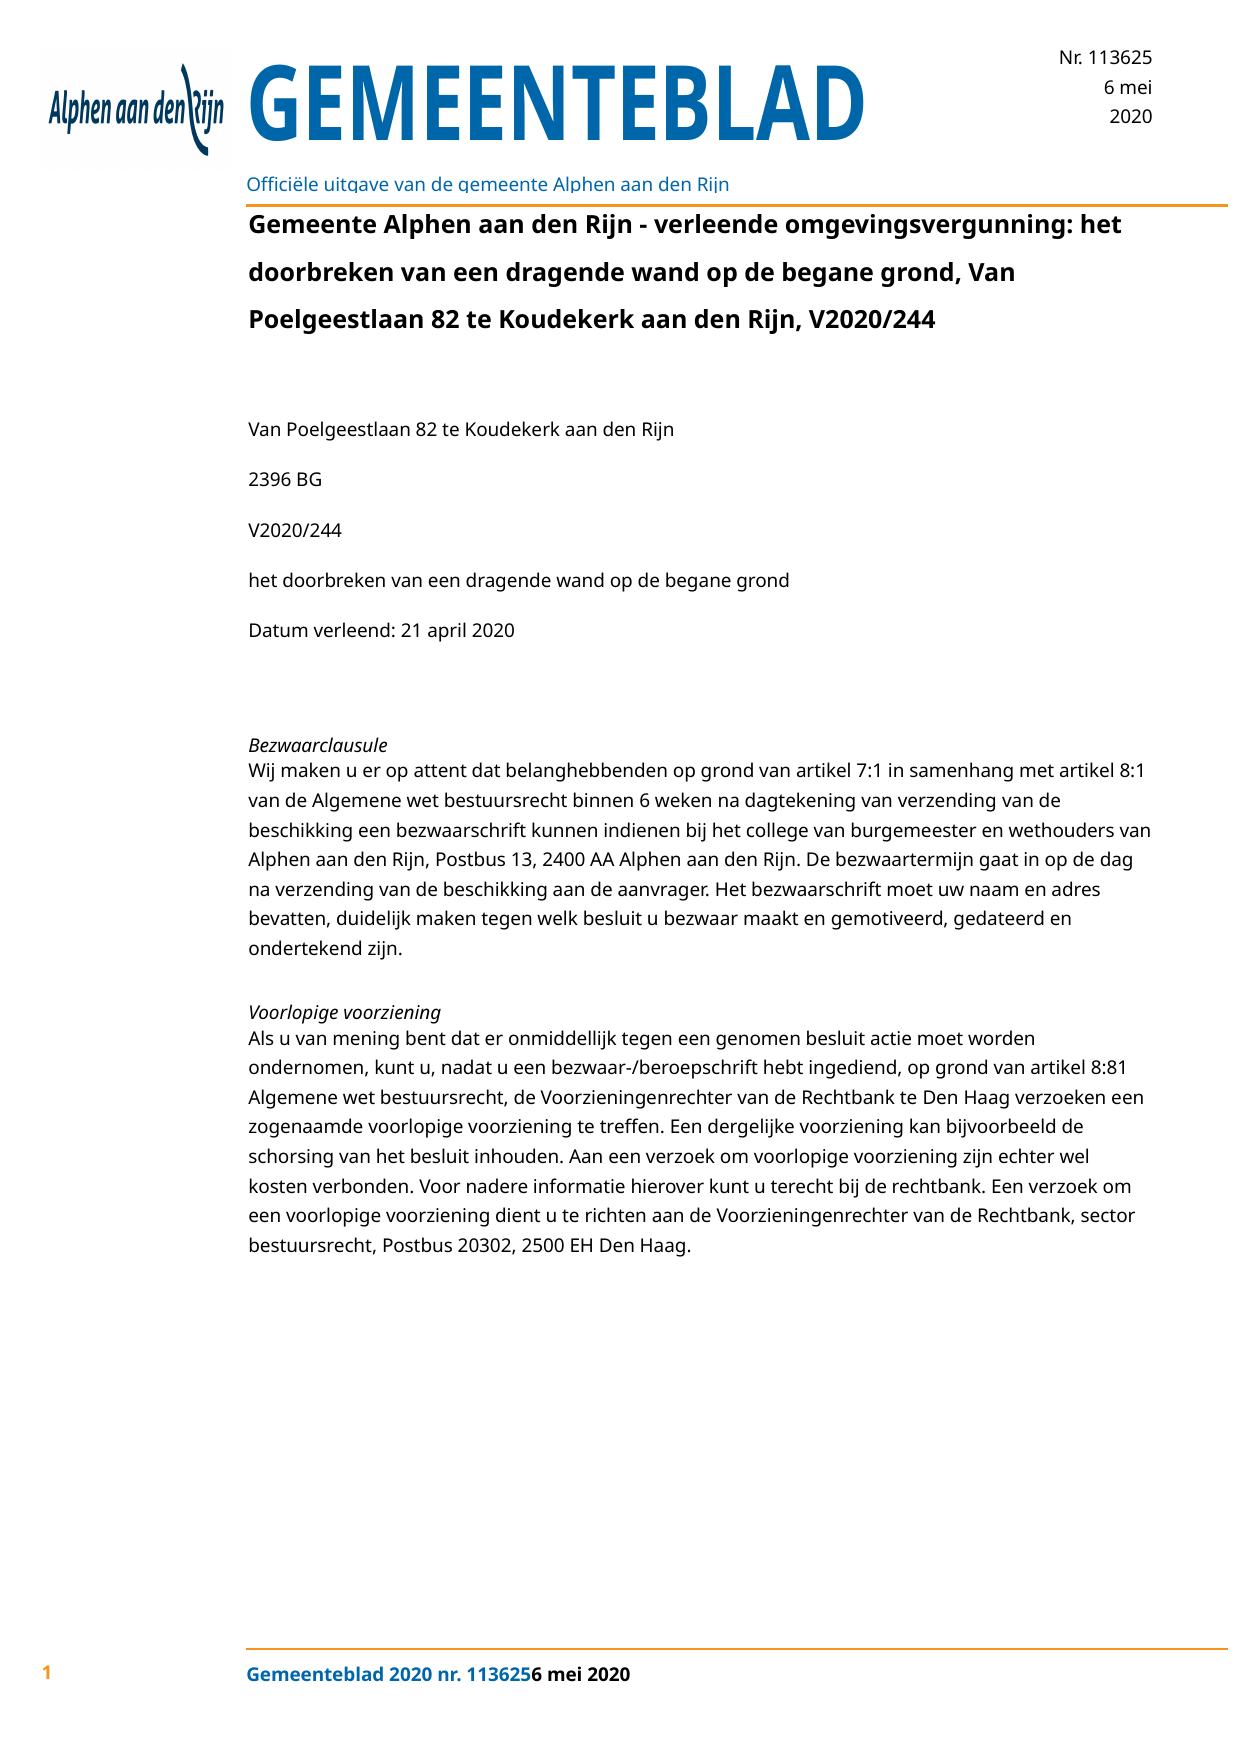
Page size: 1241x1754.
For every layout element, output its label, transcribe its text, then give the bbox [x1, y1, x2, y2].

picture [41, 47, 231, 172]
text V2020/244 [248, 517, 1152, 542]
text Gemeente Alphen aan den Rijn - verleende omgevingsvergunning: het doorbreken van een dragende wand op de begane grond, Van Poelgeestlaan 82 te Koudekerk aan den Rijn, V2020/244 [248, 207, 1152, 336]
text Voorlopige voorziening [248, 999, 1152, 1025]
text het doorbreken van een dragende wand op de begane grond [248, 567, 1152, 593]
text Wij maken u er op attent dat belanghebbenden op grond van artikel 7:1 in samenhang met artikel 8:1 van de Algemene wet bestuursrecht binnen 6 weken na dagtekening van verzending van de beschikking een bezwaarschrift kunnen indienen bij het college van burgemeester en wethouders van Alphen aan den Rijn, Postbus 13, 2400 AA Alphen aan den Rijn. De bezwaartermijn gaat in op de dag na verzending van de beschikking aan de aanvrager. Het bezwaarschrift moet uw naam en adres bevatten, duidelijk maken tegen welk besluit u bezwaar maakt en gemotiveerd, gedateerd en ondertekend zijn. [248, 758, 1152, 961]
text Datum verleend: 21 april 2020 [248, 618, 1152, 643]
text Als u van mening bent dat er onmiddellijk tegen een genomen besluit actie moet worden ondernomen, kunt u, nadat u een bezwaar-/beroepschrift hebt ingediend, op grond van artikel 8:81 Algemene wet bestuursrecht, de Voorzieningenrechter van de Rechtbank te Den Haag verzoeken een zogenaamde voorlopige voorziening te treffen. Een dergelijke voorziening kan bijvoorbeeld de schorsing van het besluit inhouden. Aan een verzoek om voorlopige voorziening zijn echter wel kosten verbonden. Voor nadere informatie hierover kunt u terecht bij de rechtbank. Een verzoek om een voorlopige voorziening dient u te richten aan de Voorzieningenrechter van de Rechtbank, sector bestuursrecht, Postbus 20302, 2500 EH Den Haag. [248, 1025, 1152, 1258]
text Van Poelgeestlaan 82 te Koudekerk aan den Rijn [248, 416, 1152, 442]
text Bezwaarclausule [248, 732, 1152, 758]
text 2396 BG [248, 466, 1152, 492]
